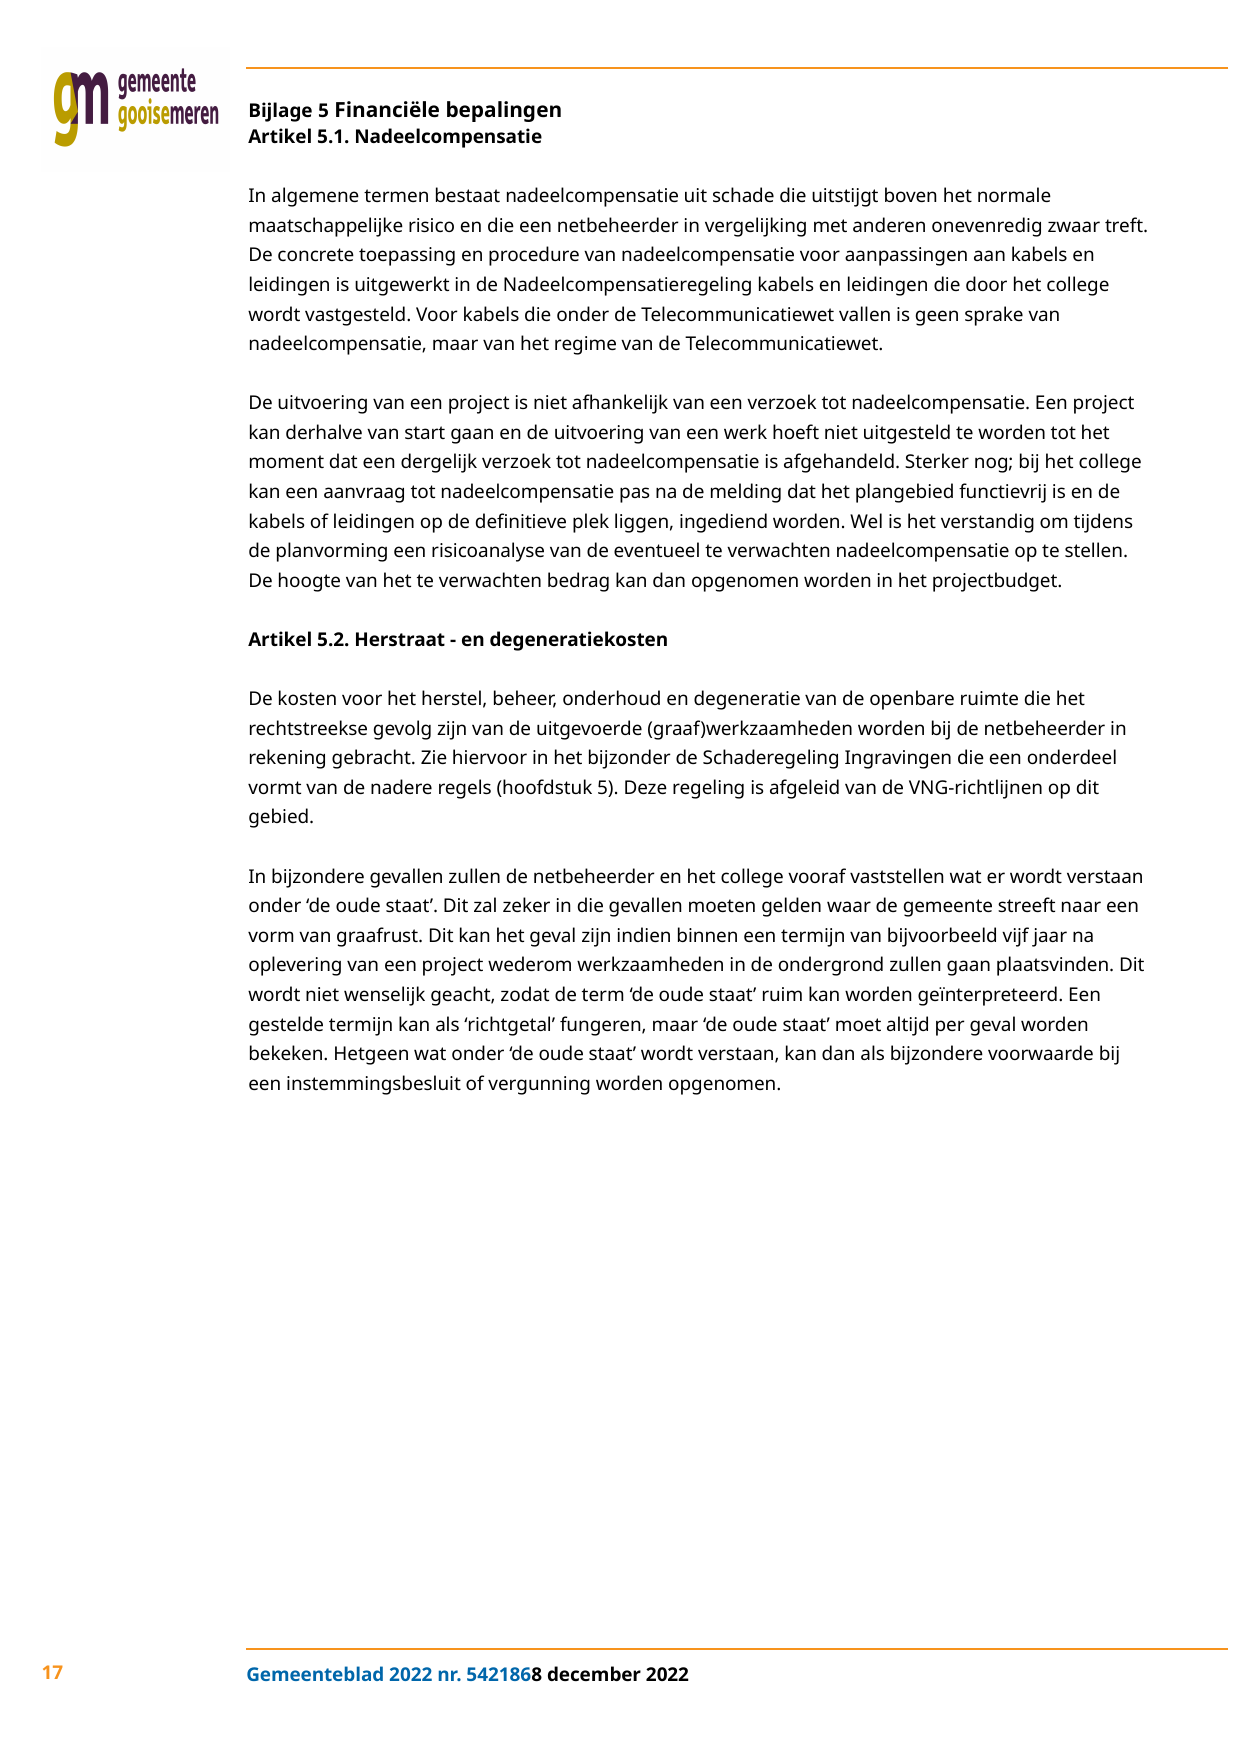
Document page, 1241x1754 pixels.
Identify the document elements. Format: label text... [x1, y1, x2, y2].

text De uitvoering van een project is niet afhankelijk van een verzoek tot nadeelcompensatie. Een project kan derhalve van start gaan en de uitvoering van een werk hoeft niet uitgesteld te worden tot het moment dat een dergelijk verzoek tot nadeelcompensatie is afgehandeld. Sterker nog; bij het college kan een aanvraag tot nadeelcompensatie pas na de melding dat het plangebied functievrij is en de kabels of leidingen op de definitieve plek liggen, ingediend worden. Wel is het verstandig om tijdens de planvorming een risicoanalyse van de eventueel te verwachten nadeelcompensatie op te stellen. De hoogte van het te verwachten bedrag kan dan opgenomen worden in het projectbudget. [248, 389, 1152, 593]
text Artikel 5.1. Nadeelcompensatie [248, 123, 1152, 149]
text Bijlage 5 Financiële bepalingen [248, 95, 1152, 123]
picture [41, 47, 231, 172]
text In bijzondere gevallen zullen de netbeheerder en het college vooraf vaststellen wat er wordt verstaan onder ‘de oude staat’. Dit zal zeker in die gevallen moeten gelden waar de gemeente streeft naar een vorm van graafrust. Dit kan het geval zijn indien binnen een termijn van bijvoorbeeld vijf jaar na oplevering van een project wederom werkzaamheden in de ondergrond zullen gaan plaatsvinden. Dit wordt niet wenselijk geacht, zodat de term ‘de oude staat’ ruim kan worden geïnterpreteerd. Een gestelde termijn kan als ‘richtgetal’ fungeren, maar ‘de oude staat’ moet altijd per geval worden bekeken. Hetgeen wat onder ‘de oude staat’ wordt verstaan, kan dan als bijzondere voorwaarde bij een instemmingsbesluit of vergunning worden opgenomen. [248, 863, 1152, 1096]
text In algemene termen bestaat nadeelcompensatie uit schade die uitstijgt boven het normale maatschappelijke risico en die een netbeheerder in vergelijking met anderen onevenredig zwaar treft. De concrete toepassing en procedure van nadeelcompensatie voor aanpassingen aan kabels en leidingen is uitgewerkt in de Nadeelcompensatieregeling kabels en leidingen die door het college wordt vastgesteld. Voor kabels die onder de Telecommunicatiewet vallen is geen sprake van nadeelcompensatie, maar van het regime van de Telecommunicatiewet. [248, 182, 1152, 356]
text De kosten voor het herstel, beheer, onderhoud en degeneratie van de openbare ruimte die het rechtstreekse gevolg zijn van de uitgevoerde (graaf)werkzaamheden worden bij de netbeheerder in rekening gebracht. Zie hiervoor in het bijzonder de Schaderegeling Ingravingen die een onderdeel vormt van de nadere regels (hoofdstuk 5). Deze regeling is afgeleid van de VNG-richtlijnen op dit gebied. [248, 685, 1152, 829]
text Artikel 5.2. Herstraat - en degeneratiekosten [248, 626, 1152, 652]
